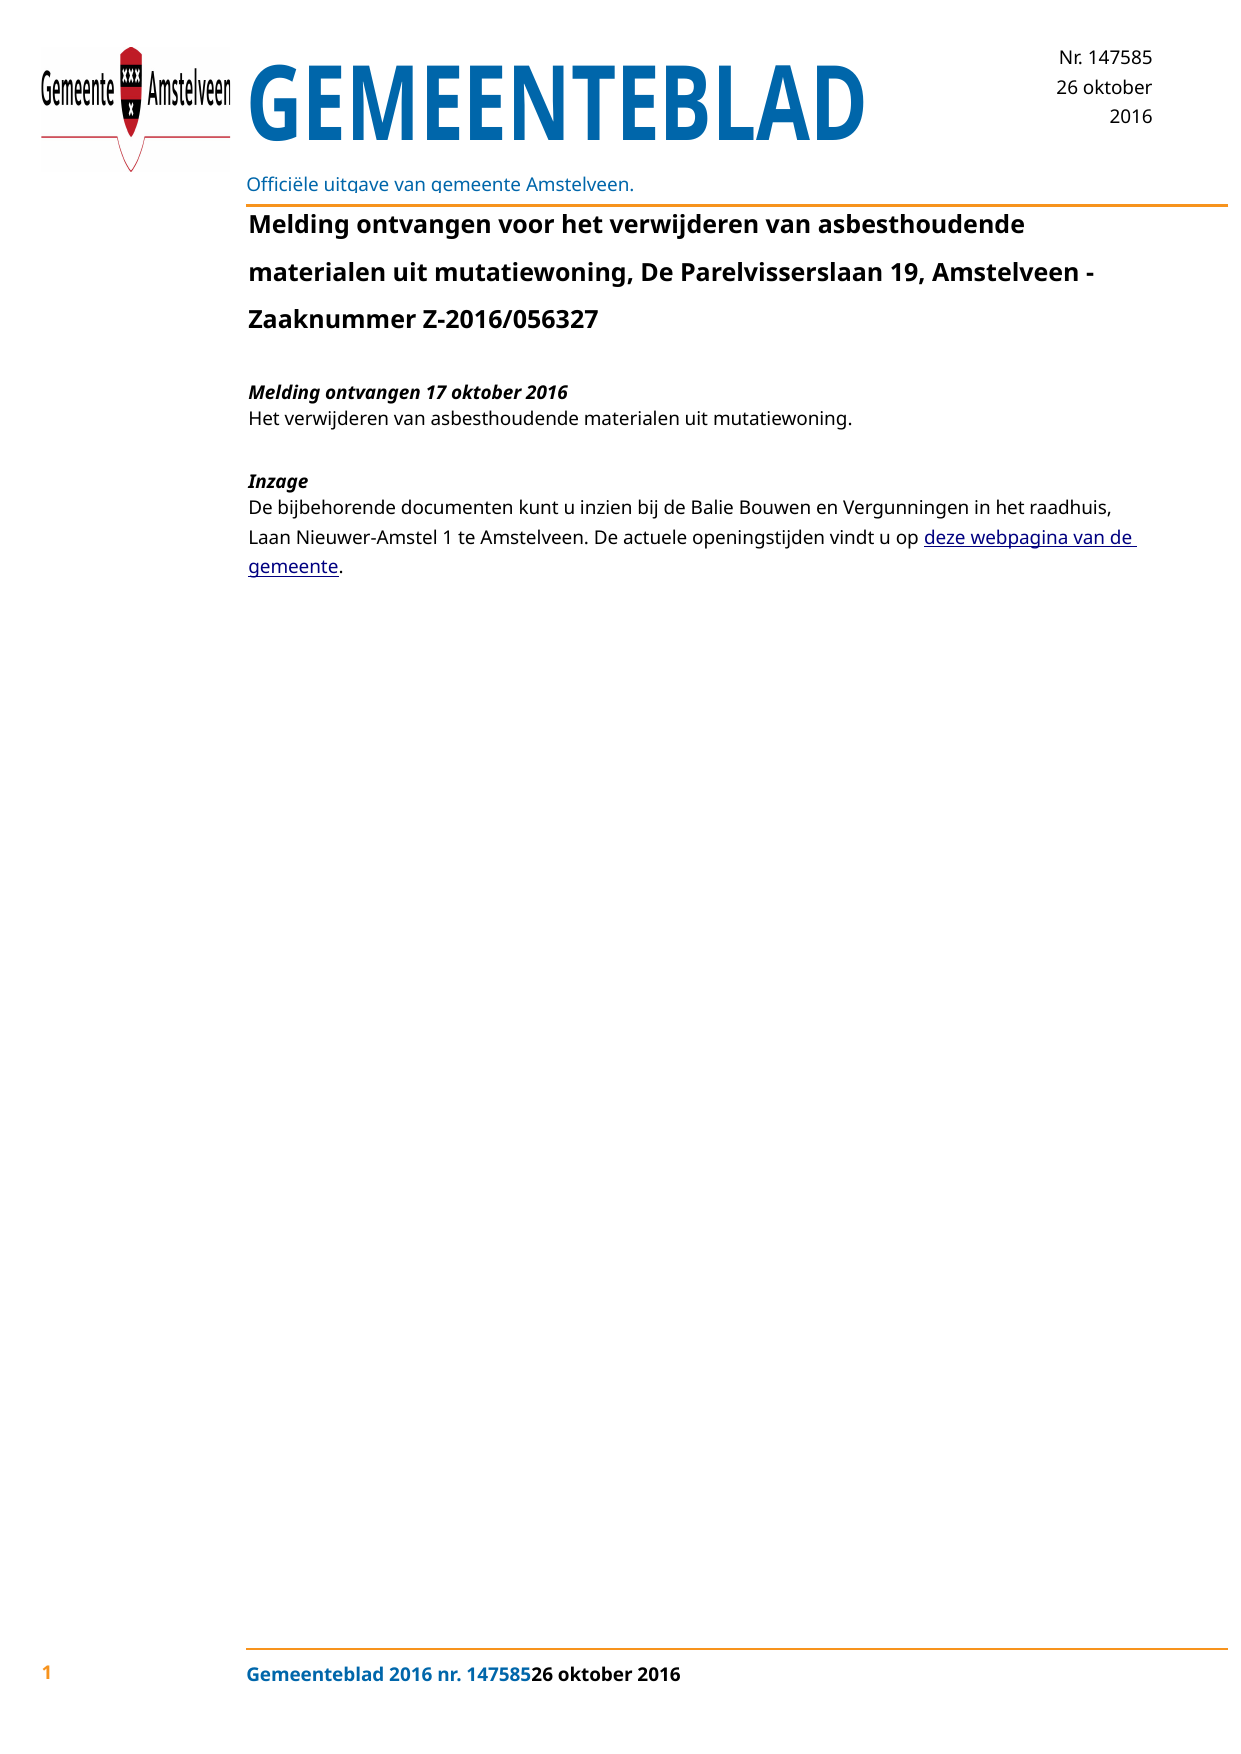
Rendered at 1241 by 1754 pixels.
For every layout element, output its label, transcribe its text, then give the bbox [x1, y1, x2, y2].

text Melding ontvangen voor het verwijderen van asbesthoudende materialen uit mutatiewoning, De Parelvisserslaan 19, Amstelveen - Zaaknummer Z-2016/056327 [248, 207, 1152, 336]
text De bijbehorende documenten kunt u inzien bij de Balie Bouwen en Vergunningen in het raadhuis, Laan Nieuwer-Amstel 1 te Amstelveen. De actuele openingstijden vindt u op deze webpagina van de gemeente. [248, 494, 1152, 579]
text Melding ontvangen 17 oktober 2016 [248, 379, 1152, 405]
text Het verwijderen van asbesthoudende materialen uit mutatiewoning. [248, 405, 1152, 431]
text Inzage [248, 469, 1152, 494]
picture [41, 47, 231, 172]
